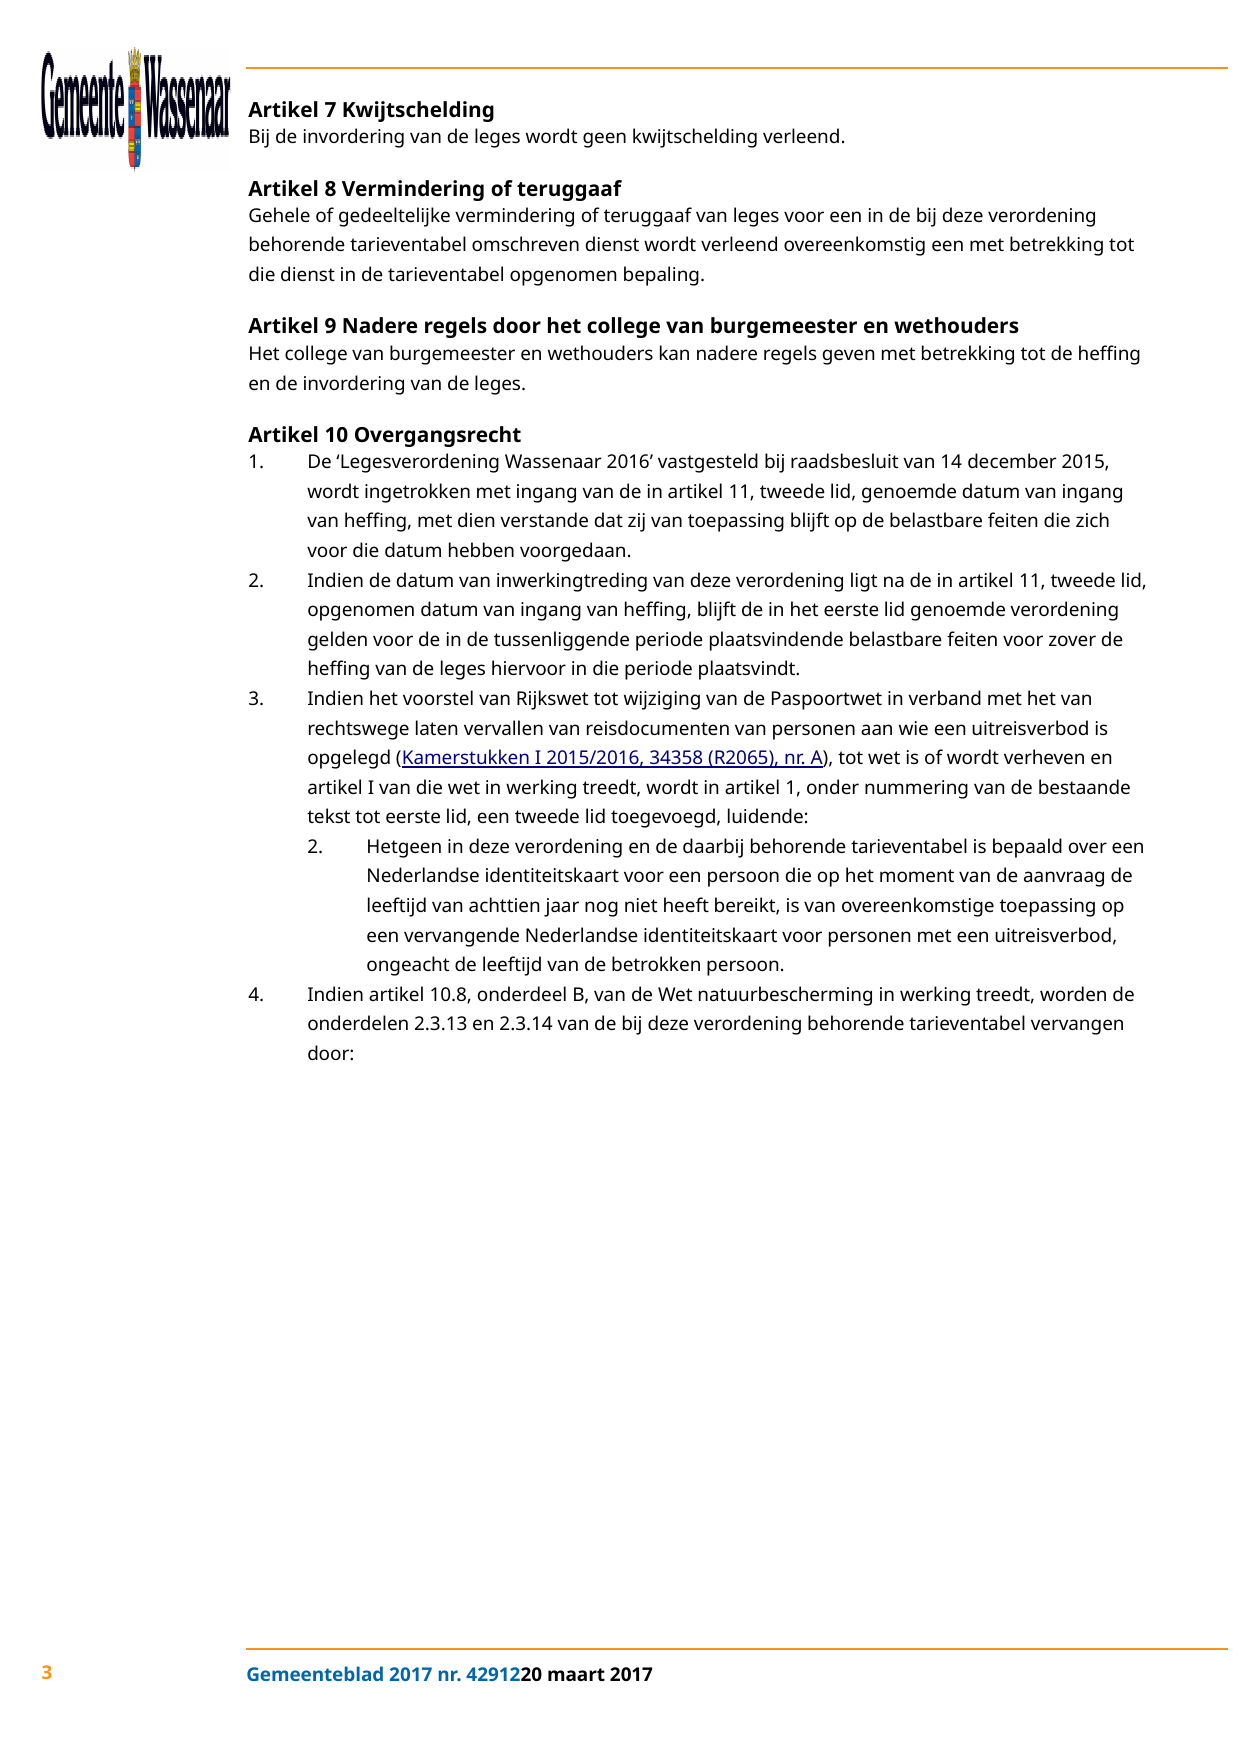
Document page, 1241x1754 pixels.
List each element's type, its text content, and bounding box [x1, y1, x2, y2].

picture [41, 47, 231, 172]
list Indien de datum van inwerkingtreding van deze verordening ligt na de in artikel 11, tweede lid, opgenomen datum van ingang van heffing, blijft de in het eerste lid genoemde verordening gelden voor de in de tussenliggende periode plaatsvindende belastbare feiten voor zover de heffing van de leges hiervoor in die periode plaatsvindt. [248, 567, 1152, 681]
text Gehele of gedeeltelijke vermindering of teruggaaf van leges voor een in de bij deze verordening behorende tarieventabel omschreven dienst wordt verleend overeenkomstig een met betrekking tot die dienst in de tarieventabel opgenomen bepaling. [248, 202, 1152, 287]
list Indien artikel 10.8, onderdeel B, van de Wet natuurbescherming in werking treedt, worden de onderdelen 2.3.13 en 2.3.14 van de bij deze verordening behorende tarieventabel vervangen door: [248, 981, 1152, 1066]
list Indien het voorstel van Rijkswet tot wijziging van de Paspoortwet in verband met het van rechtswege laten vervallen van reisdocumenten van personen aan wie een uitreisverbod is opgelegd (Kamerstukken I 2015/2016, 34358 (R2065), nr. A), tot wet is of wordt verheven en artikel I van die wet in werking treedt, wordt in artikel 1, onder nummering van de bestaande tekst tot eerste lid, een tweede lid toegevoegd, luidende: [248, 685, 1152, 829]
text Artikel 9 Nadere regels door het college van burgemeester en wethouders [248, 312, 1152, 340]
list De ‘Legesverordening Wassenaar 2016’ vastgesteld bij raadsbesluit van 14 december 2015, wordt ingetrokken met ingang van de in artikel 11, tweede lid, genoemde datum van ingang van heffing, met dien verstande dat zij van toepassing blijft op de belastbare feiten die zich voor die datum hebben voorgedaan. [248, 448, 1152, 563]
text Artikel 10 Overgangsrecht [248, 420, 1152, 448]
text Artikel 7 Kwijtschelding [248, 95, 1152, 123]
list Hetgeen in deze verordening en de daarbij behorende tarieventabel is bepaald over een Nederlandse identiteitskaart voor een persoon die op het moment van de aanvraag de leeftijd van achttien jaar nog niet heeft bereikt, is van overeenkomstige toepassing op een vervangende Nederlandse identiteitskaart voor personen met een uitreisverbod, ongeacht de leeftijd van de betrokken persoon. [307, 833, 1152, 977]
text Het college van burgemeester en wethouders kan nadere regels geven met betrekking tot de heffing en de invordering van de leges. [248, 340, 1152, 395]
text Bij de invordering van de leges wordt geen kwijtschelding verleend. [248, 123, 1152, 149]
text Artikel 8 Vermindering of teruggaaf [248, 174, 1152, 202]
